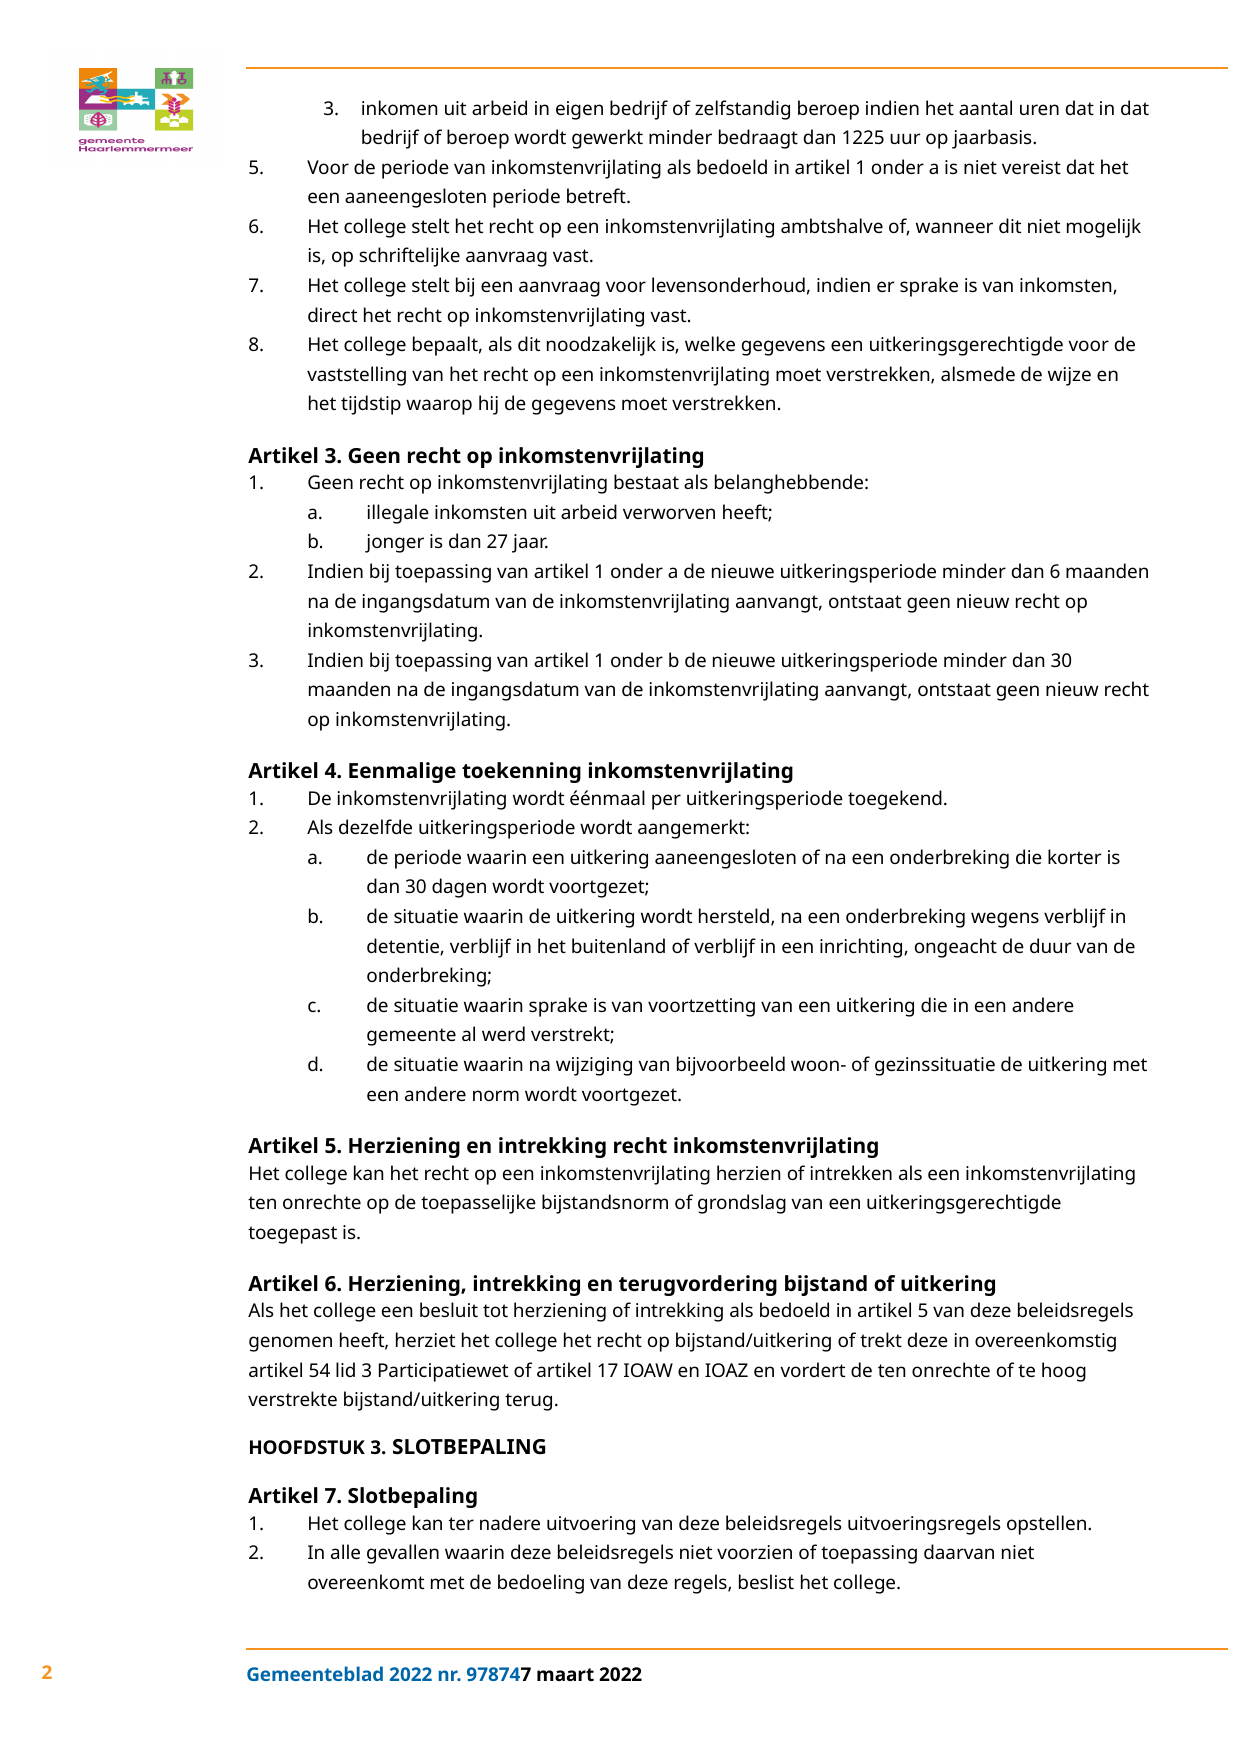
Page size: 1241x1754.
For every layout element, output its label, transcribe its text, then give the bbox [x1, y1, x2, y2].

list De inkomstenvrijlating wordt éénmaal per uitkeringsperiode toegekend. [248, 785, 1152, 811]
list Indien bij toepassing van artikel 1 onder a de nieuwe uitkeringsperiode minder dan 6 maanden na de ingangsdatum van de inkomstenvrijlating aanvangt, ontstaat geen nieuw recht op inkomstenvrijlating. [248, 558, 1152, 643]
list de periode waarin een uitkering aaneengesloten of na een onderbreking die korter is dan 30 dagen wordt voortgezet; [307, 844, 1152, 899]
text Het college kan het recht op een inkomstenvrijlating herzien of intrekken als een inkomstenvrijlating ten onrechte op de toepasselijke bijstandsnorm of grondslag van een uitkeringsgerechtigde toegepast is. [248, 1160, 1152, 1244]
list Het college stelt bij een aanvraag voor levensonderhoud, indien er sprake is van inkomsten, direct het recht op inkomstenvrijlating vast. [248, 272, 1152, 328]
list Geen recht op inkomstenvrijlating bestaat als belanghebbende: [248, 469, 1152, 495]
list illegale inkomsten uit arbeid verworven heeft; [307, 499, 1152, 525]
text Als het college een besluit tot herziening of intrekking als bedoeld in artikel 5 van deze beleidsregels genomen heeft, herziet het college het recht op bijstand/uitkering of trekt deze in overeenkomstig artikel 54 lid 3 Participatiewet of artikel 17 IOAW en IOAZ en vordert de ten onrechte of te hoog verstrekte bijstand/uitkering terug. [248, 1298, 1152, 1412]
list Het college stelt het recht op een inkomstenvrijlating ambtshalve of, wanneer dit niet mogelijk is, op schriftelijke aanvraag vast. [248, 213, 1152, 268]
list In alle gevallen waarin deze beleidsregels niet voorzien of toepassing daarvan niet overeenkomt met de bedoeling van deze regels, beslist het college. [248, 1539, 1152, 1595]
text Artikel 6. Herziening, intrekking en terugvordering bijstand of uitkering [248, 1269, 1152, 1298]
list inkomen uit arbeid in eigen bedrijf of zelfstandig beroep indien het aantal uren dat in dat bedrijf of beroep wordt gewerkt minder bedraagt dan 1225 uur op jaarbasis. [323, 95, 1152, 150]
list Het college kan ter nadere uitvoering van deze beleidsregels uitvoeringsregels opstellen. [248, 1510, 1152, 1536]
text Artikel 3. Geen recht op inkomstenvrijlating [248, 441, 1152, 469]
list de situatie waarin na wijziging van bijvoorbeeld woon- of gezinssituatie de uitkering met een andere norm wordt voortgezet. [307, 1051, 1152, 1107]
list de situatie waarin de uitkering wordt hersteld, na een onderbreking wegens verblijf in detentie, verblijf in het buitenland of verblijf in een inrichting, ongeacht de duur van de onderbreking; [307, 903, 1152, 988]
list Indien bij toepassing van artikel 1 onder b de nieuwe uitkeringsperiode minder dan 30 maanden na de ingangsdatum van de inkomstenvrijlating aanvangt, ontstaat geen nieuw recht op inkomstenvrijlating. [248, 647, 1152, 732]
text Artikel 4. Eenmalige toekenning inkomstenvrijlating [248, 757, 1152, 785]
list Als dezelfde uitkeringsperiode wordt aangemerkt: [248, 814, 1152, 840]
text Artikel 5. Herziening en intrekking recht inkomstenvrijlating [248, 1131, 1152, 1160]
text HOOFDSTUK 3. SLOTBEPALING [248, 1432, 1152, 1461]
list de situatie waarin sprake is van voortzetting van een uitkering die in een andere gemeente al werd verstrekt; [307, 992, 1152, 1047]
list jonger is dan 27 jaar. [307, 529, 1152, 554]
text Artikel 7. Slotbepaling [248, 1481, 1152, 1510]
picture [41, 47, 231, 172]
list Voor de periode van inkomstenvrijlating als bedoeld in artikel 1 onder a is niet vereist dat het een aaneengesloten periode betreft. [248, 154, 1152, 209]
list Het college bepaalt, als dit noodzakelijk is, welke gegevens een uitkeringsgerechtigde voor de vaststelling van het recht op een inkomstenvrijlating moet verstrekken, alsmede de wijze en het tijdstip waarop hij de gegevens moet verstrekken. [248, 331, 1152, 416]
